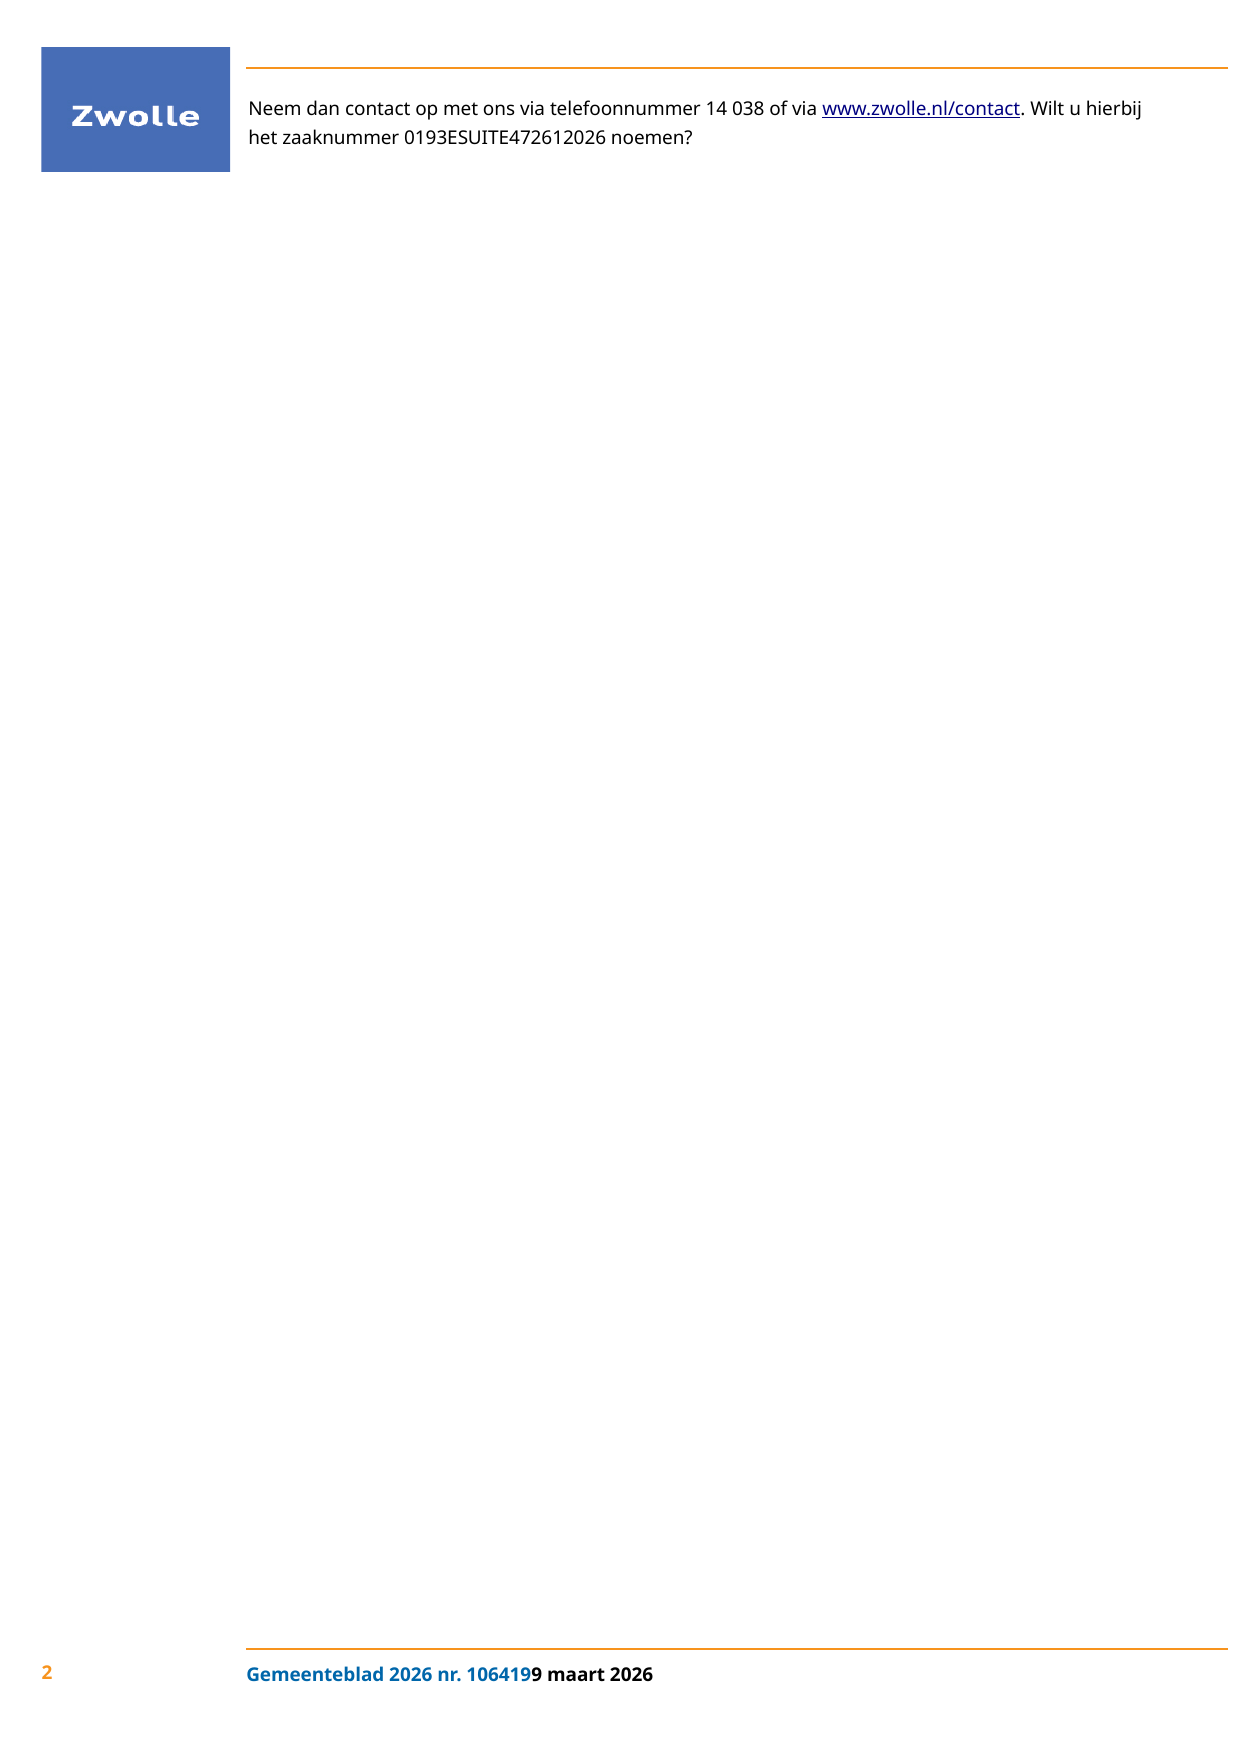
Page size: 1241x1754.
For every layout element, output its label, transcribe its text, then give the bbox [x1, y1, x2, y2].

text Neem dan contact op met ons via telefoonnummer 14 038 of via www.zwolle.nl/contact. Wilt u hierbij het zaaknummer 0193ESUITE472612026 noemen? [248, 95, 1152, 150]
picture [41, 47, 231, 172]
